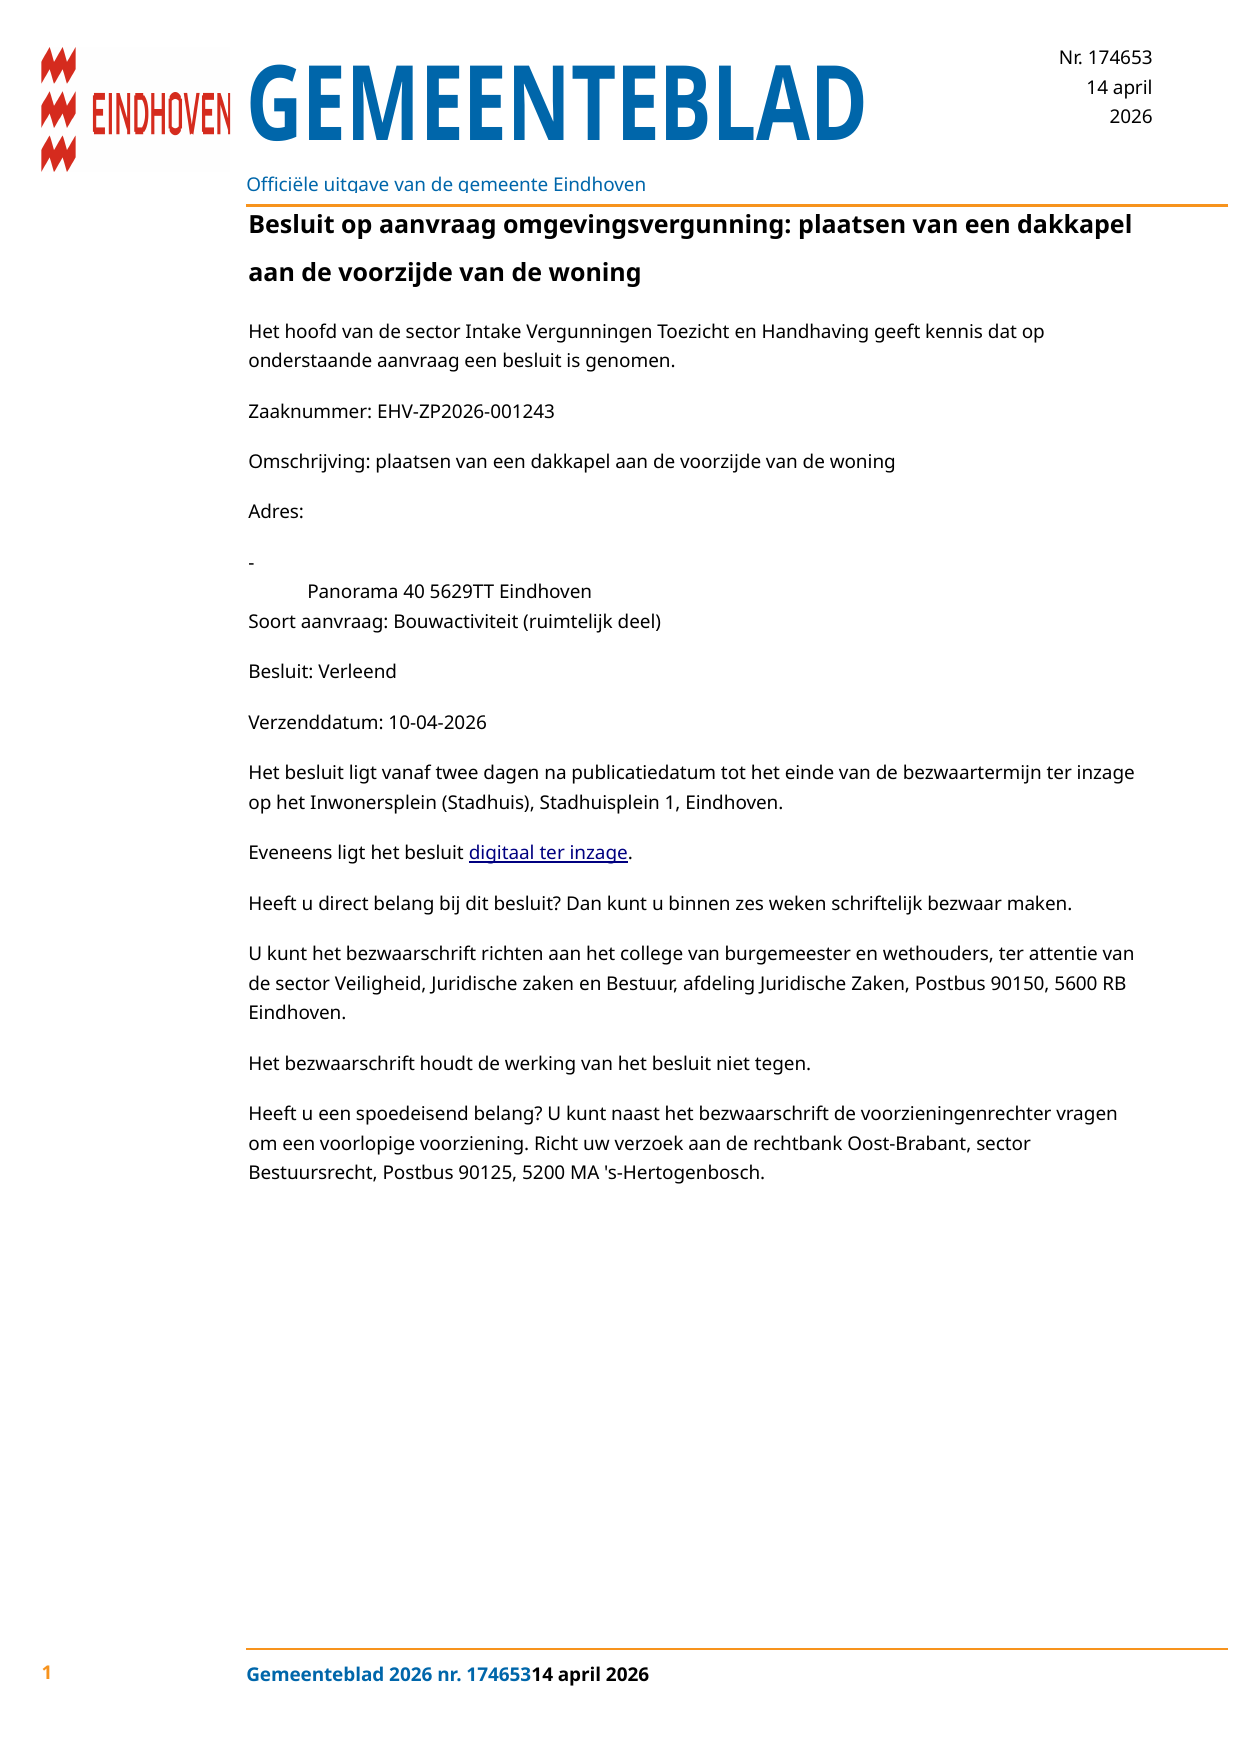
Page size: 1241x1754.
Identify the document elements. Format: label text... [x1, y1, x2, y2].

text Soort aanvraag: Bouwactiviteit (ruimtelijk deel) [248, 608, 1152, 634]
list Panorama 40 5629TT Eindhoven [248, 579, 1152, 604]
text Eveneens ligt het besluit digitaal ter inzage. [248, 839, 1152, 865]
text Heeft u direct belang bij dit besluit? Dan kunt u binnen zes weken schriftelijk bezwaar maken. [248, 890, 1152, 916]
text Omschrijving: plaatsen van een dakkapel aan de voorzijde van de woning [248, 448, 1152, 474]
text Het hoofd van de sector Intake Vergunningen Toezicht en Handhaving geeft kennis dat op onderstaande aanvraag een besluit is genomen. [248, 318, 1152, 373]
text Zaaknummer: EHV-ZP2026-001243 [248, 398, 1152, 424]
text Besluit op aanvraag omgevingsvergunning: plaatsen van een dakkapel aan de voorzijde van de woning [248, 207, 1152, 288]
text Besluit: Verleend [248, 659, 1152, 684]
text U kunt het bezwaarschrift richten aan het college van burgemeester en wethouders, ter attentie van de sector Veiligheid, Juridische zaken en Bestuur, afdeling Juridische Zaken, Postbus 90150, 5600 RB Eindhoven. [248, 940, 1152, 1025]
text Het besluit ligt vanaf twee dagen na publicatiedatum tot het einde van de bezwaartermijn ter inzage op het Inwonersplein (Stadhuis), Stadhuisplein 1, Eindhoven. [248, 759, 1152, 815]
text Het bezwaarschrift houdt de werking van het besluit niet tegen. [248, 1050, 1152, 1076]
picture [41, 47, 231, 172]
text Verzenddatum: 10-04-2026 [248, 709, 1152, 735]
text Heeft u een spoedeisend belang? U kunt naast het bezwaarschrift de voorzieningenrechter vragen om een voorlopige voorziening. Richt uw verzoek aan de rechtbank Oost-Brabant, sector Bestuursrecht, Postbus 90125, 5200 MA 's-Hertogenbosch. [248, 1100, 1152, 1185]
text Adres: [248, 499, 1152, 524]
